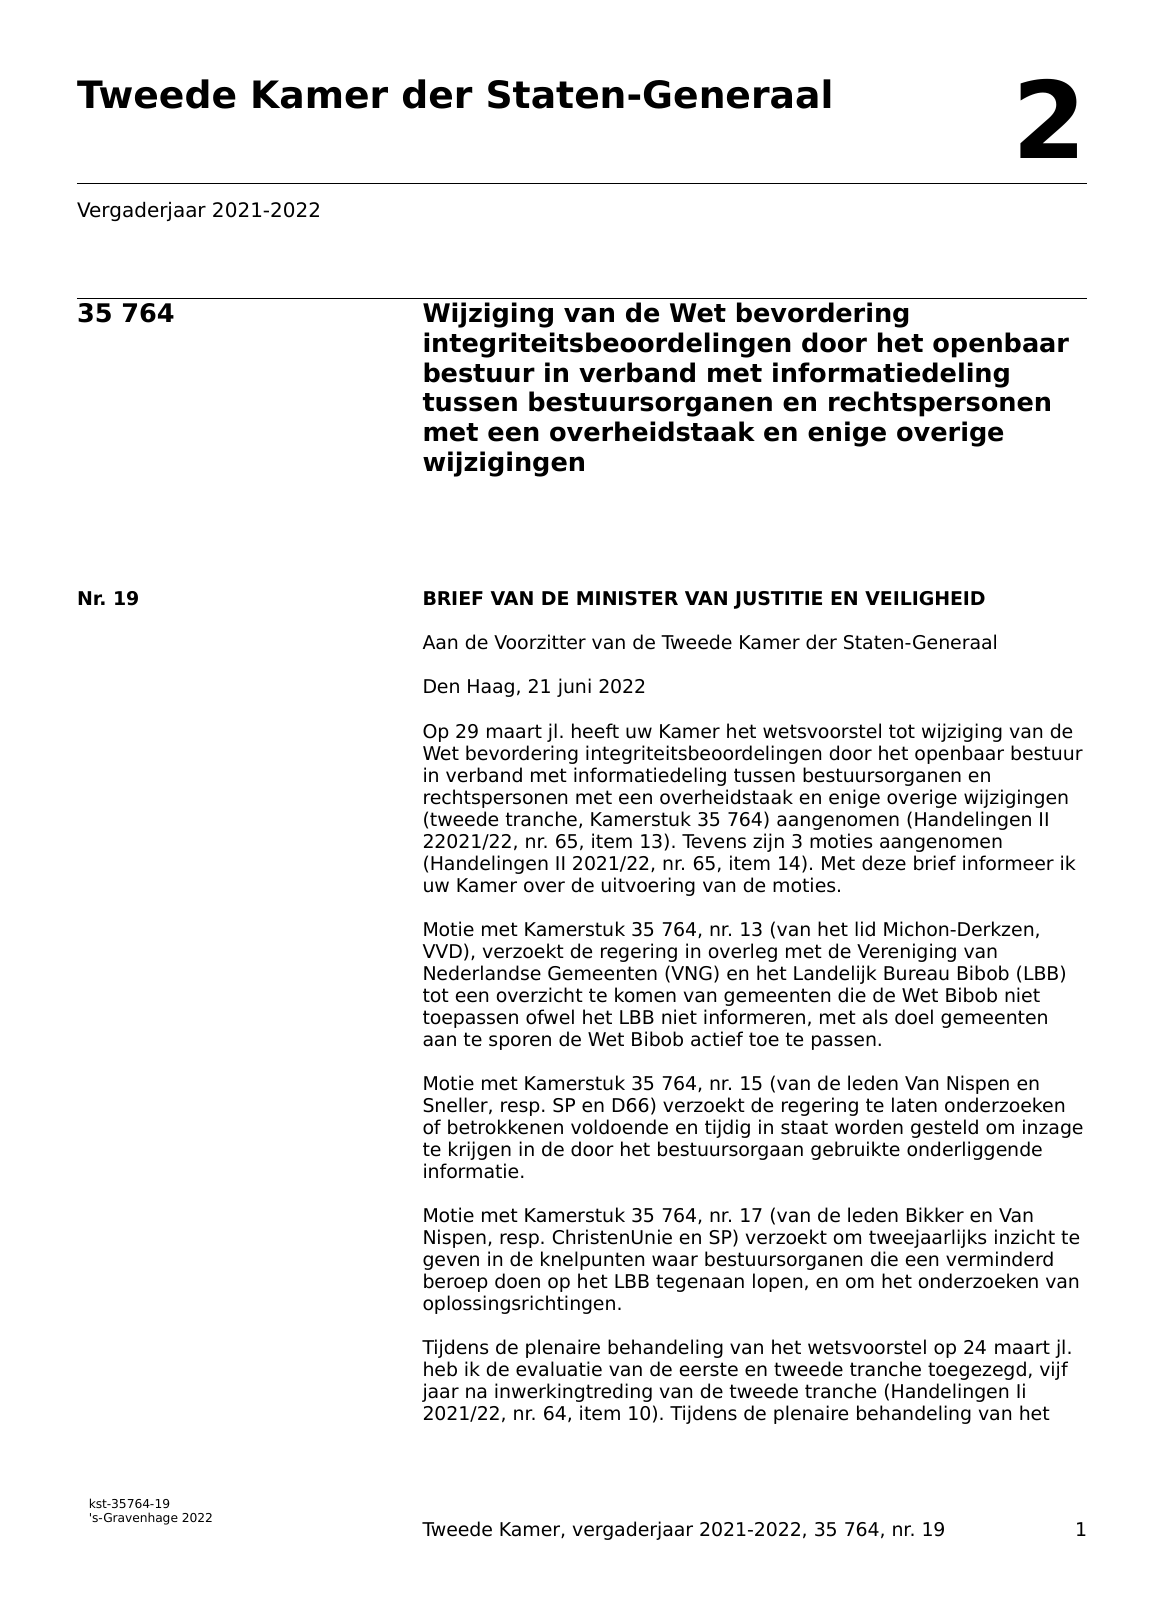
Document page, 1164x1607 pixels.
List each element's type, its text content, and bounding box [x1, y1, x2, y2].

text Tijdens de plenaire behandeling van het wetsvoorstel op 24 maart jl. heb ik de evaluatie van de eerste en tweede tranche toegezegd, vijf jaar na inwerkingtreding van de tweede tranche (Handelingen Ii 2021/22, nr. 64, item 10). Tijdens de plenaire behandeling van het [422, 1337, 1087, 1425]
table_cell Vergaderjaar 2021-2022 [77, 184, 1087, 298]
text Motie met Kamerstuk 35 764, nr. 17 (van de leden Bikker en Van Nispen, resp. ChristenUnie en SP) verzoekt om tweejaarlijks inzicht te geven in de knelpunten waar bestuursorganen die een verminderd beroep doen op het LBB tegenaan lopen, en om het onderzoeken van oplossingsrichtingen. [422, 1205, 1087, 1315]
table_header Tweede Kamer der Staten-Generaal [77, 59, 886, 183]
text Den Haag, 21 juni 2022 [422, 676, 1087, 698]
text Motie met Kamerstuk 35 764, nr. 15 (van de leden Van Nispen en Sneller, resp. SP en D66) verzoekt de regering te laten onderzoeken of betrokkenen voldoende en tijdig in staat worden gesteld om inzage te krijgen in de door het bestuursorgaan gebruikte onderliggende informatie. [422, 1073, 1087, 1183]
text 's-Gravenhage 2022 [88, 1511, 323, 1525]
subtitle 35 764 Wijziging van de Wet bevordering integriteitsbeoordelingen door het openbaar bestuur in verband met informatiedeling tussen bestuursorganen en rechtspersonen met een overheidstaak en enige overige wijzigingen [77, 299, 1087, 477]
table_header 2 [886, 59, 1087, 183]
text Motie met Kamerstuk 35 764, nr. 13 (van het lid Michon-Derkzen, VVD), verzoekt de regering in overleg met de Vereniging van Nederlandse Gemeenten (VNG) en het Landelijk Bureau Bibob (LBB) tot een overzicht te komen van gemeenten die de Wet Bibob niet toepassen ofwel het LBB niet informeren, met als doel gemeenten aan te sporen de Wet Bibob actief toe te passen. [422, 919, 1087, 1051]
text kst-35764-19 [88, 1497, 323, 1511]
text Aan de Voorzitter van de Tweede Kamer der Staten-Generaal [422, 632, 1087, 654]
text Op 29 maart jl. heeft uw Kamer het wetsvoorstel tot wijziging van de Wet bevordering integriteitsbeoordelingen door het openbaar bestuur in verband met informatiedeling tussen bestuursorganen en rechtspersonen met een overheidstaak en enige overige wijzigingen (tweede tranche, Kamerstuk 35 764) aangenomen (Handelingen II 22021/22, nr. 65, item 13). Tevens zijn 3 moties aangenomen (Handelingen II 2021/22, nr. 65, item 14). Met deze brief informeer ik uw Kamer over de uitvoering van de moties. [422, 721, 1087, 896]
subtitle Nr. 19 BRIEF VAN DE MINISTER VAN JUSTITIE EN VEILIGHEID [77, 588, 1087, 610]
